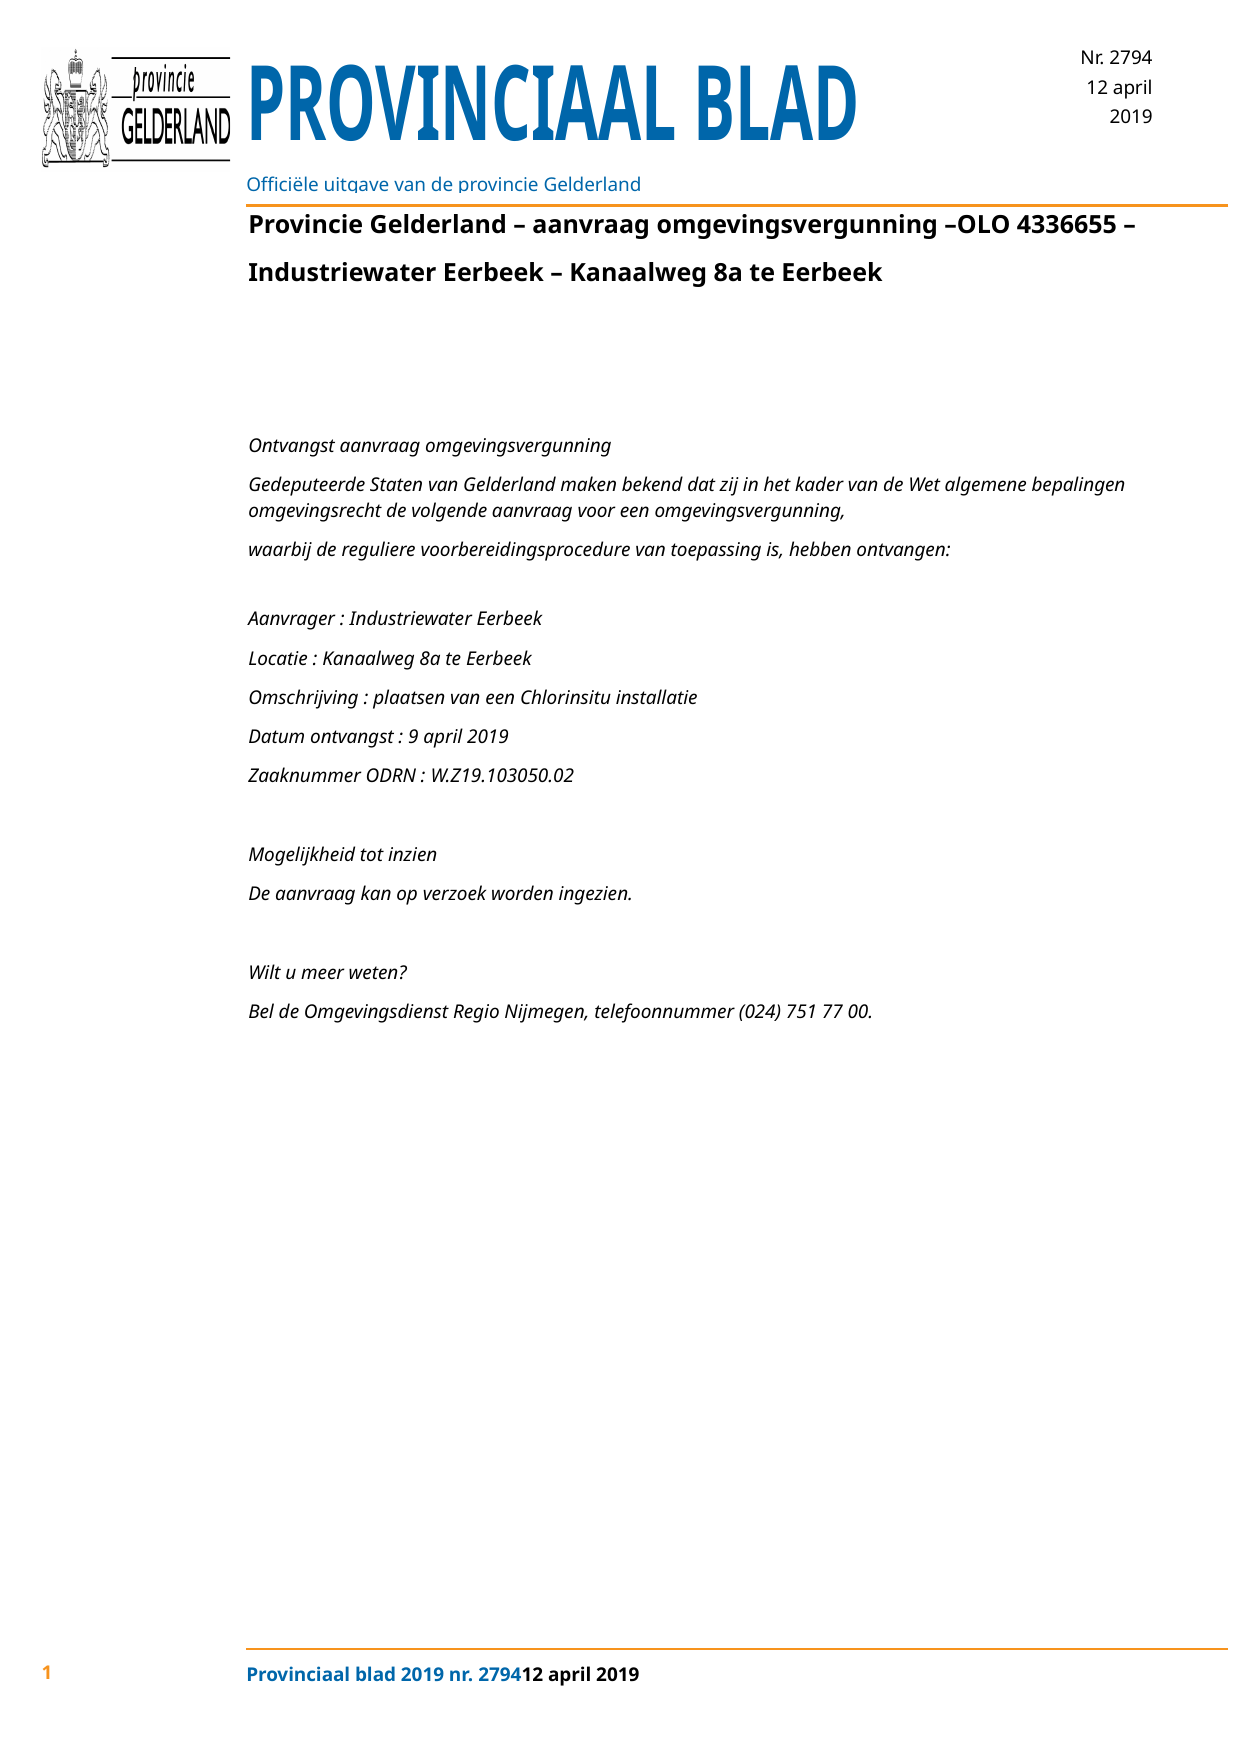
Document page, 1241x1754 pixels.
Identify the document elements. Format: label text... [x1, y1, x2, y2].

text Provincie Gelderland – aanvraag omgevingsvergunning –OLO 4336655 – Industriewater Eerbeek – Kanaalweg 8a te Eerbeek [248, 207, 1152, 288]
text Mogelijkheid tot inzien [248, 841, 1152, 867]
text Gedeputeerde Staten van Gelderland maken bekend dat zij in het kader van de Wet algemene bepalingen omgevingsrecht de volgende aanvraag voor een omgevingsvergunning, [248, 472, 1152, 523]
text Bel de Omgevingsdienst Regio Nijmegen, telefoonnummer (024) 751 77 00. [248, 998, 1152, 1024]
text Datum ontvangst : 9 april 2019 [248, 723, 1152, 749]
text Aanvrager : Industriewater Eerbeek [248, 605, 1152, 631]
text Ontvangst aanvraag omgevingsvergunning [248, 432, 1152, 458]
text Wilt u meer weten? [248, 959, 1152, 984]
text Locatie : Kanaalweg 8a te Eerbeek [248, 645, 1152, 670]
text Zaaknummer ODRN : W.Z19.103050.02 [248, 762, 1152, 788]
text De aanvraag kan op verzoek worden ingezien. [248, 880, 1152, 906]
text Omschrijving : plaatsen van een Chlorinsitu installatie [248, 684, 1152, 710]
text waarbij de reguliere voorbereidingsprocedure van toepassing is, hebben ontvangen: [248, 537, 1152, 562]
picture [41, 47, 231, 172]
